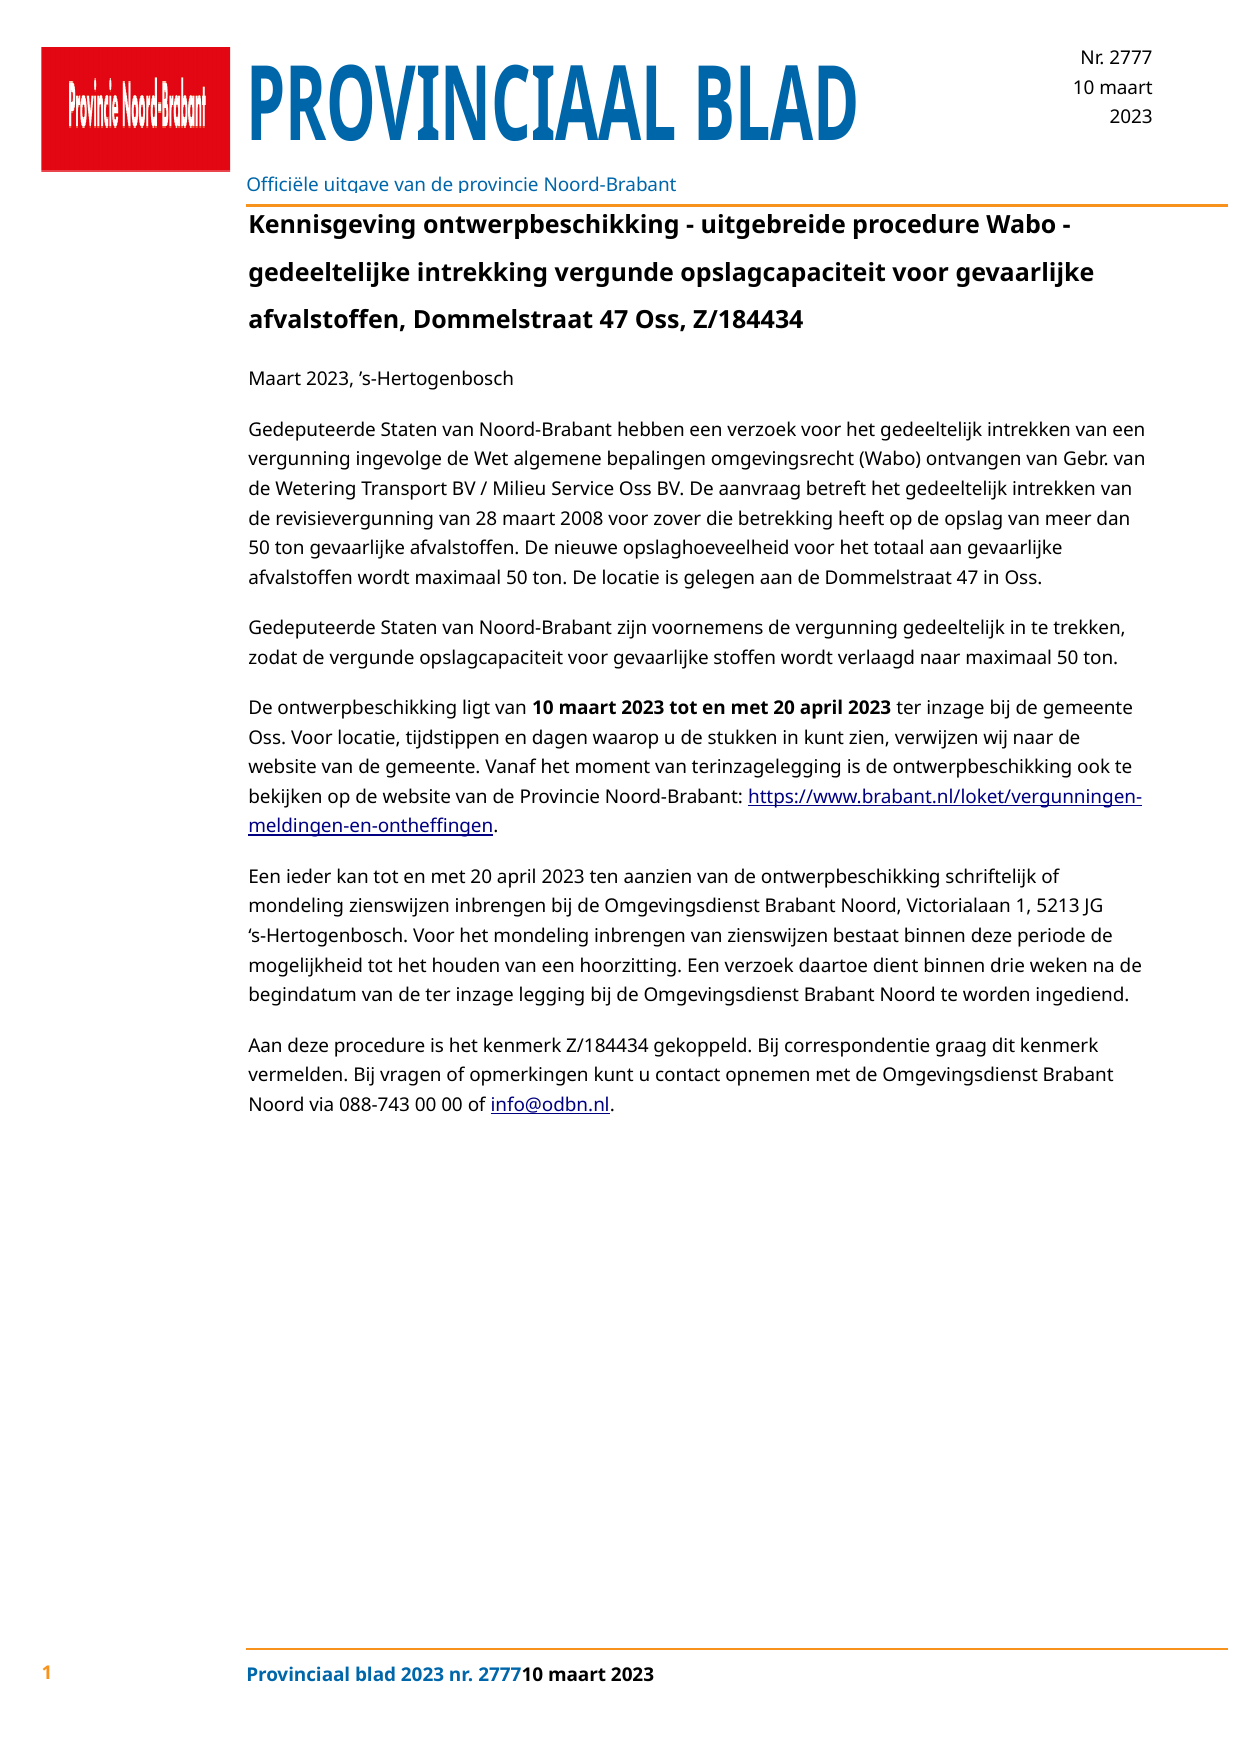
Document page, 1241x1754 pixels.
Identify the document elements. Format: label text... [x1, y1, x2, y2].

text Aan deze procedure is het kenmerk Z/184434 gekoppeld. Bij correspondentie graag dit kenmerk vermelden. Bij vragen of opmerkingen kunt u contact opnemen met de Omgevingsdienst Brabant Noord via 088-743 00 00 of info@odbn.nl. [248, 1032, 1152, 1117]
text Een ieder kan tot en met 20 april 2023 ten aanzien van de ontwerpbeschikking schriftelijk of mondeling zienswijzen inbrengen bij de Omgevingsdienst Brabant Noord, Victorialaan 1, 5213 JG ‘s‑Hertogenbosch. Voor het mondeling inbrengen van zienswijzen bestaat binnen deze periode de mogelijkheid tot het houden van een hoorzitting. Een verzoek daartoe dient binnen drie weken na de begindatum van de ter inzage legging bij de Omgevingsdienst Brabant Noord te worden ingediend. [248, 863, 1152, 1007]
picture [41, 47, 231, 172]
text Gedeputeerde Staten van Noord-Brabant hebben een verzoek voor het gedeeltelijk intrekken van een vergunning ingevolge de Wet algemene bepalingen omgevingsrecht (Wabo) ontvangen van Gebr. van de Wetering Transport BV / Milieu Service Oss BV. De aanvraag betreft het gedeeltelijk intrekken van de revisievergunning van 28 maart 2008 voor zover die betrekking heeft op de opslag van meer dan 50 ton gevaarlijke afvalstoffen. De nieuwe opslaghoeveelheid voor het totaal aan gevaarlijke afvalstoffen wordt maximaal 50 ton. De locatie is gelegen aan de Dommelstraat 47 in Oss. [248, 416, 1152, 589]
text Kennisgeving ontwerpbeschikking - uitgebreide procedure Wabo - gedeeltelijke intrekking vergunde opslagcapaciteit voor gevaarlijke afvalstoffen, Dommelstraat 47 Oss, Z/184434 [248, 207, 1152, 336]
text De ontwerpbeschikking ligt van 10 maart 2023 tot en met 20 april 2023 ter inzage bij de gemeente Oss. Voor locatie, tijdstippen en dagen waarop u de stukken in kunt zien, verwijzen wij naar de website van de gemeente. Vanaf het moment van terinzagelegging is de ontwerpbeschikking ook te bekijken op de website van de Provincie Noord-Brabant: https://www.brabant.nl/loket/vergunningen-meldingen-en-ontheffingen. [248, 694, 1152, 838]
text Gedeputeerde Staten van Noord-Brabant zijn voornemens de vergunning gedeeltelijk in te trekken, zodat de vergunde opslagcapaciteit voor gevaarlijke stoffen wordt verlaagd naar maximaal 50 ton. [248, 614, 1152, 669]
text Maart 2023, ’s-Hertogenbosch [248, 366, 1152, 391]
